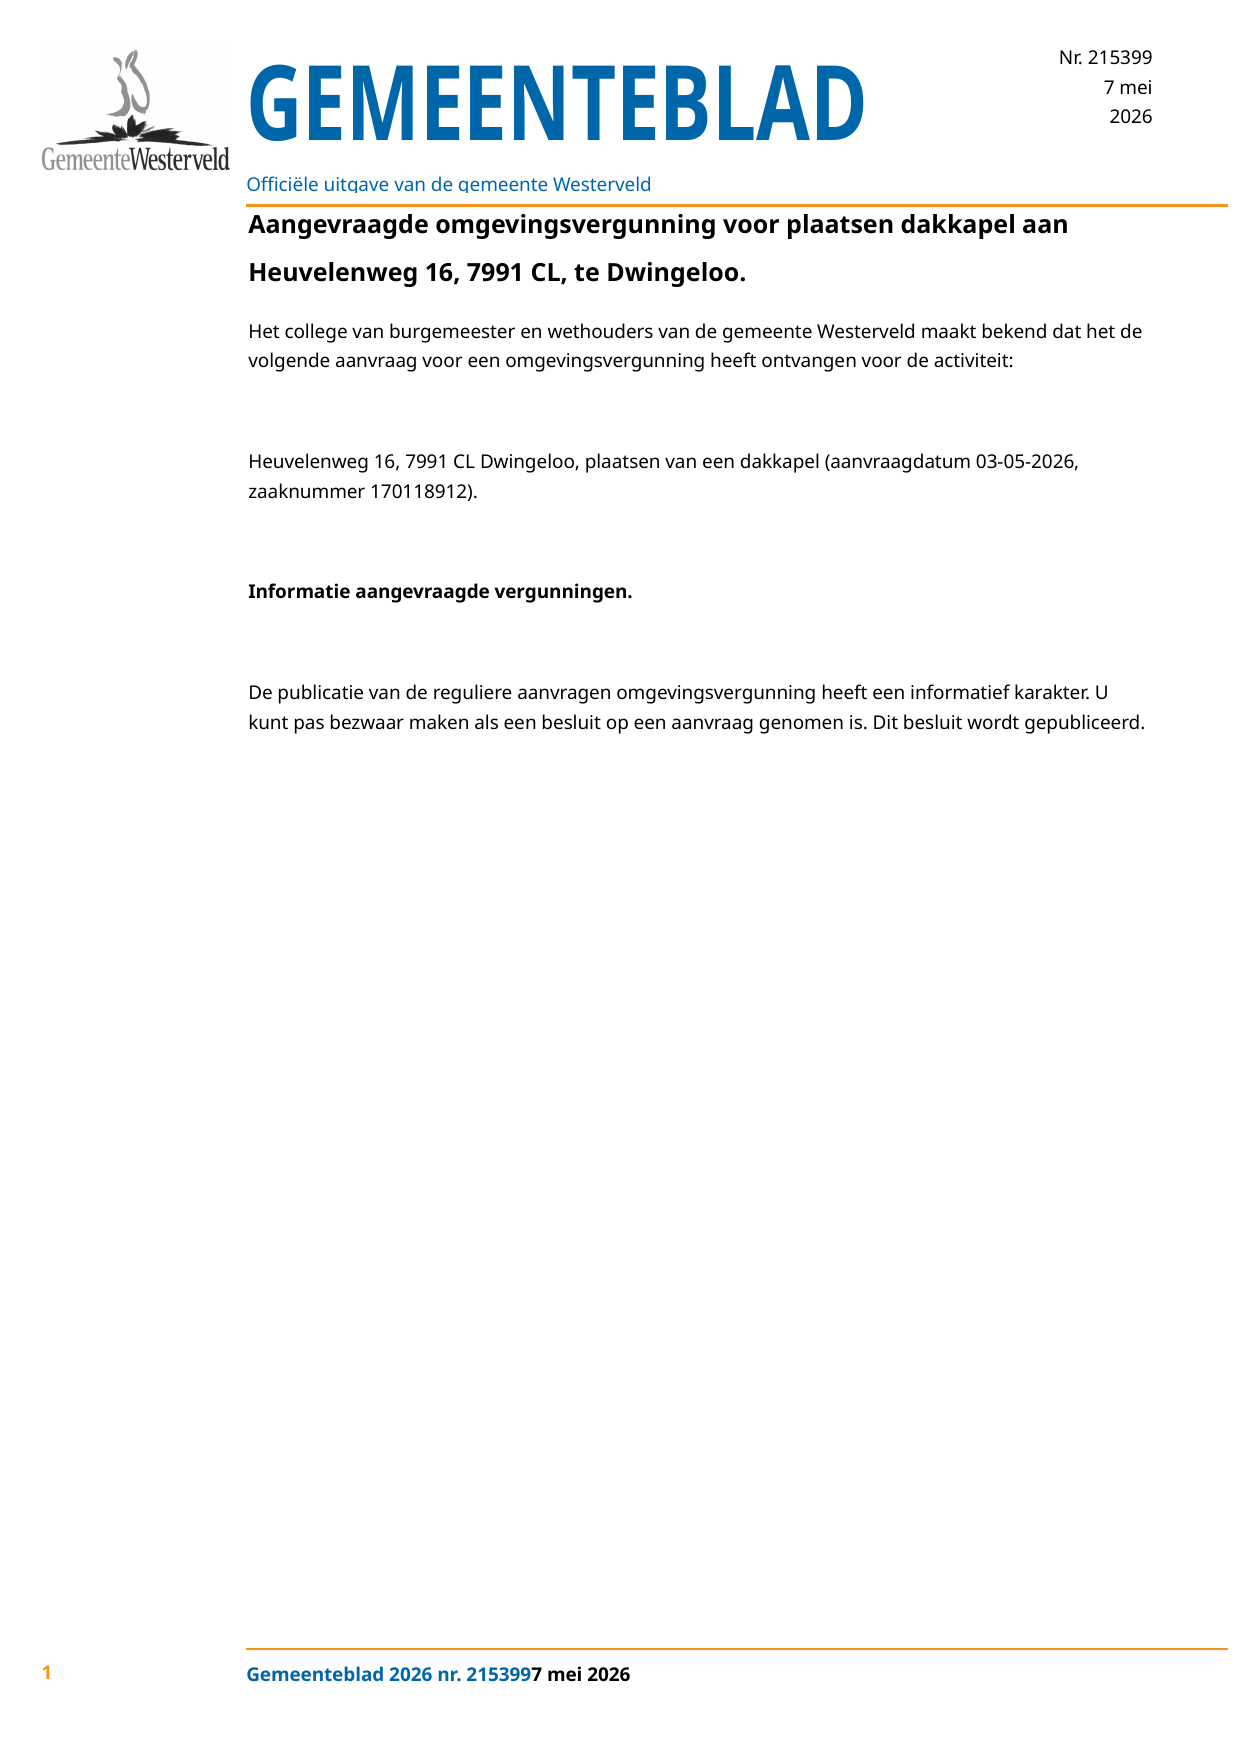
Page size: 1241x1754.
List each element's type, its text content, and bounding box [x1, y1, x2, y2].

text Aangevraagde omgevingsvergunning voor plaatsen dakkapel aan Heuvelenweg 16, 7991 CL, te Dwingeloo. [248, 207, 1152, 288]
text Informatie aangevraagde vergunningen. [248, 579, 1152, 604]
text Het college van burgemeester en wethouders van de gemeente Westerveld maakt bekend dat het de volgende aanvraag voor een omgevingsvergunning heeft ontvangen voor de activiteit: [248, 318, 1152, 373]
picture [41, 47, 231, 172]
text Heuvelenweg 16, 7991 CL Dwingeloo, plaatsen van een dakkapel (aanvraagdatum 03-05-2026, zaaknummer 170118912). [248, 448, 1152, 504]
text De publicatie van de reguliere aanvragen omgevingsvergunning heeft een informatief karakter. U kunt pas bezwaar maken als een besluit op een aanvraag genomen is. Dit besluit wordt gepubliceerd. [248, 679, 1152, 735]
